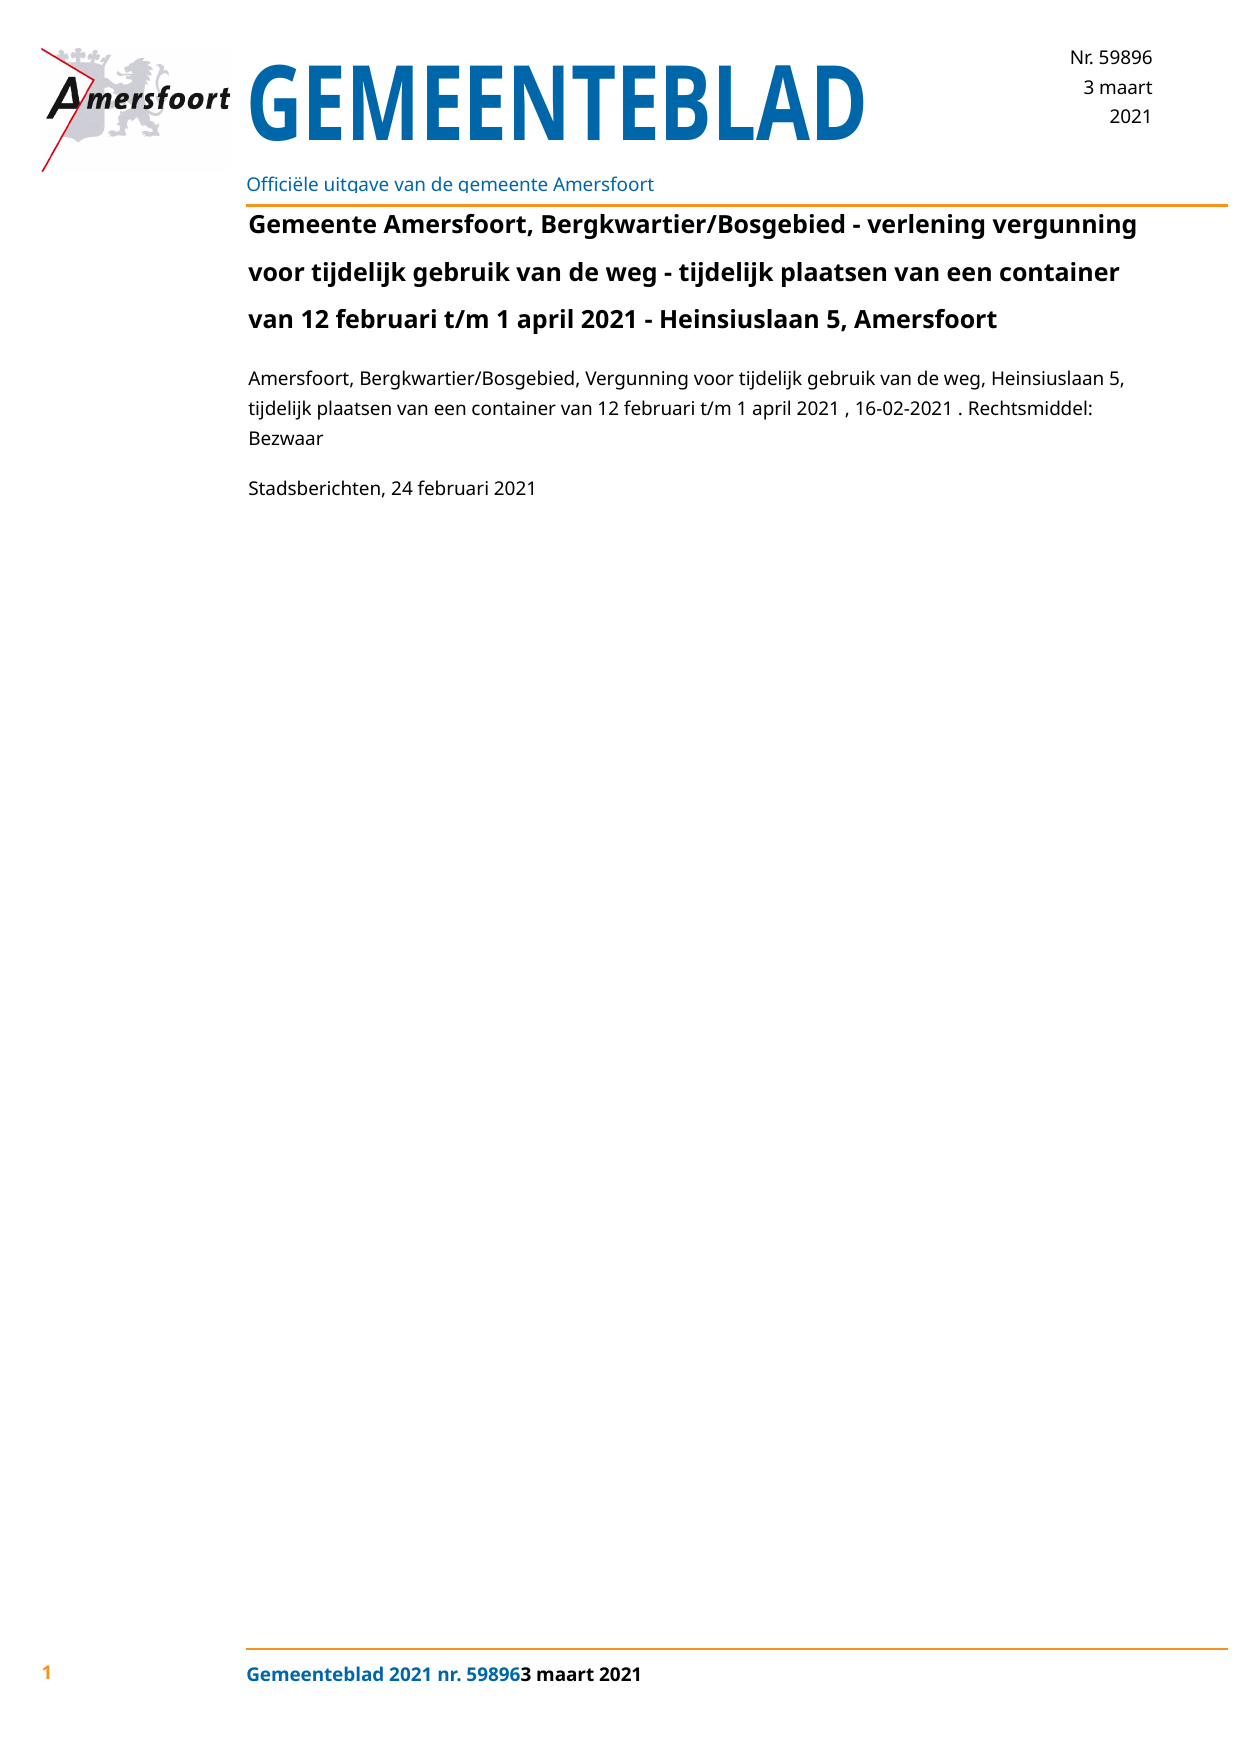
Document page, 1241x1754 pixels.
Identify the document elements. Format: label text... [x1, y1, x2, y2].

text Gemeente Amersfoort, Bergkwartier/Bosgebied - verlening vergunning voor tijdelijk gebruik van de weg - tijdelijk plaatsen van een container van 12 februari t/m 1 april 2021 - Heinsiuslaan 5, Amersfoort [248, 207, 1152, 336]
text Stadsberichten, 24 februari 2021 [248, 475, 1152, 501]
picture [41, 47, 231, 172]
text Amersfoort, Bergkwartier/Bosgebied, Vergunning voor tijdelijk gebruik van de weg, Heinsiuslaan 5, tijdelijk plaatsen van een container van 12 februari t/m 1 april 2021 , 16-02-2021 . Rechtsmiddel: Bezwaar [248, 366, 1152, 450]
